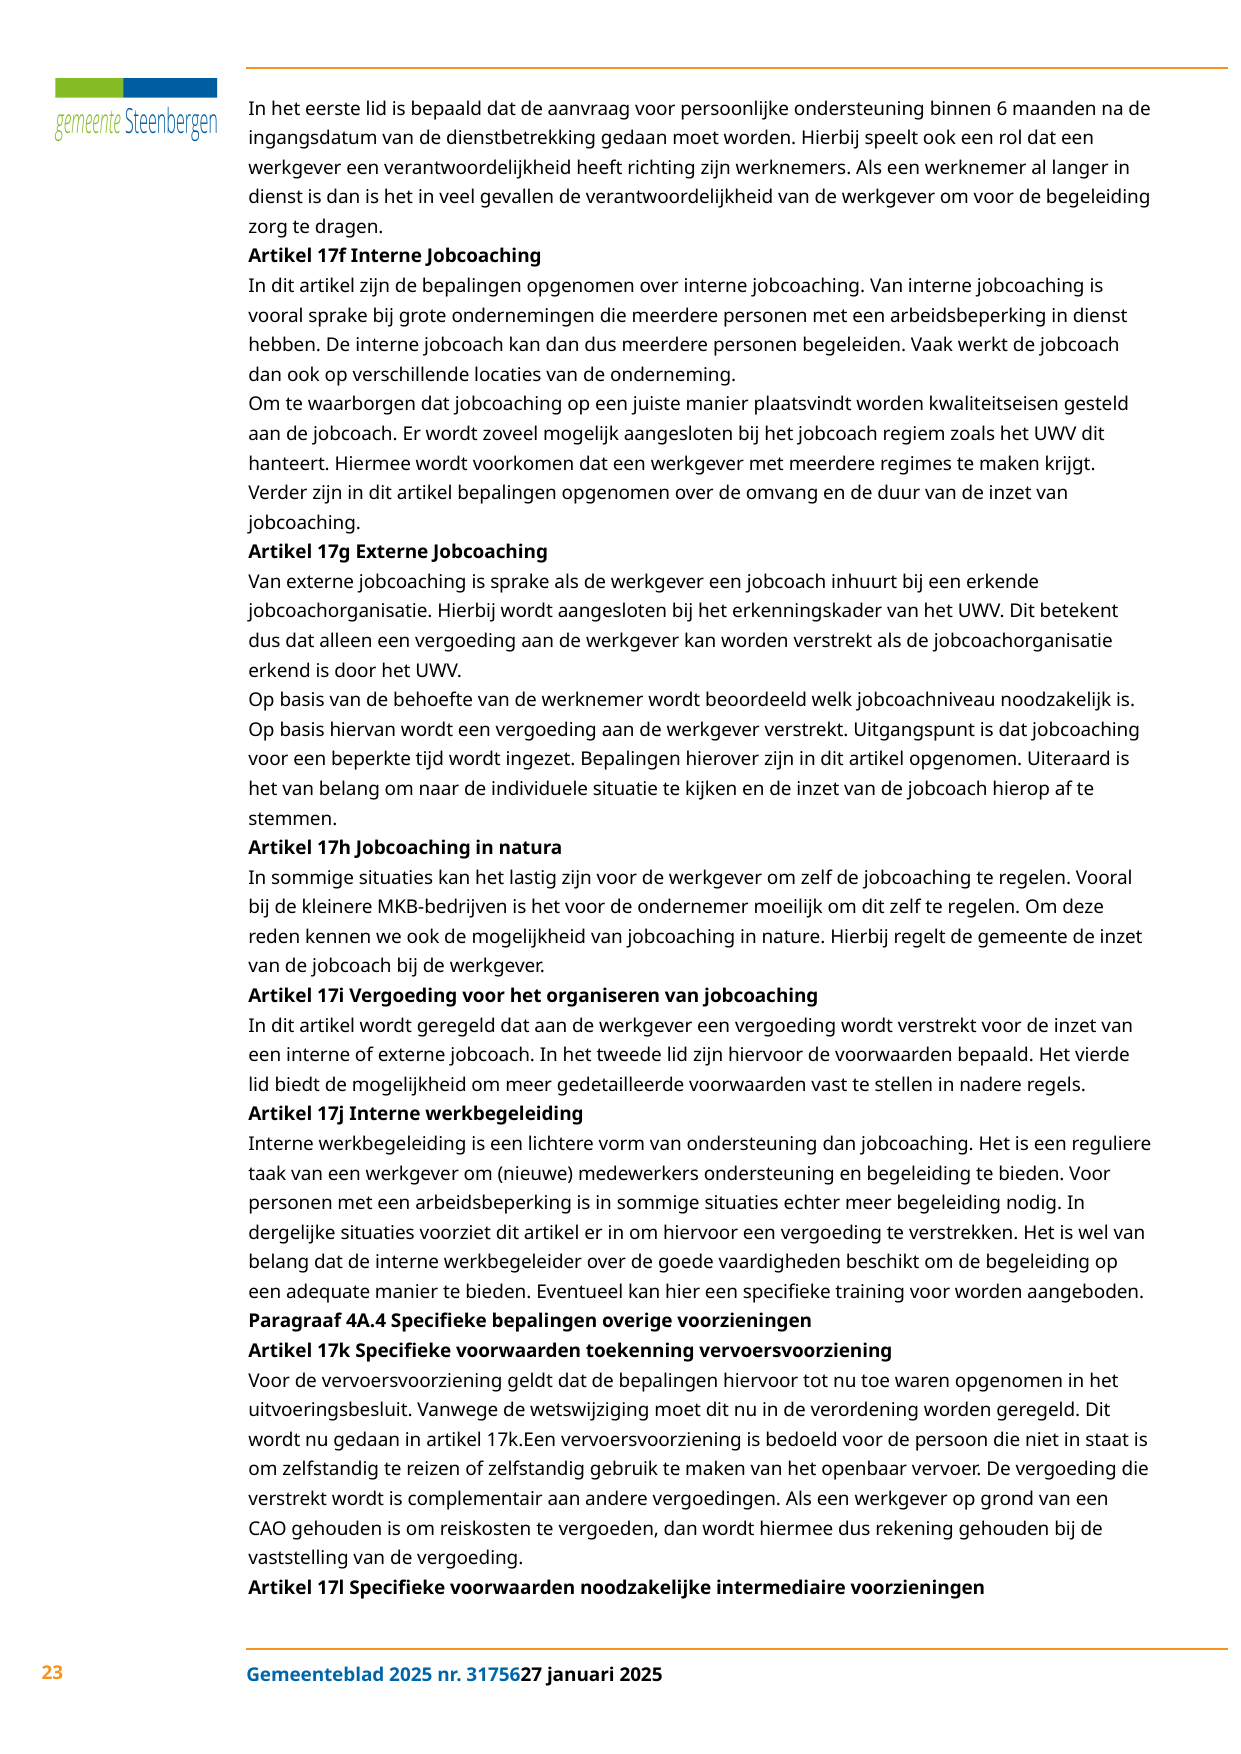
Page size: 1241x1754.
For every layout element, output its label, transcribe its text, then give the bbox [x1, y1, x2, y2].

picture [41, 47, 231, 172]
text Artikel 17f Interne Jobcoaching [248, 243, 1152, 268]
text Voor de vervoersvoorziening geldt dat de bepalingen hiervoor tot nu toe waren opgenomen in het uitvoeringsbesluit. Vanwege de wetswijziging moet dit nu in de verordening worden geregeld. Dit wordt nu gedaan in artikel 17k.Een vervoersvoorziening is bedoeld voor de persoon die niet in staat is om zelfstandig te reizen of zelfstandig gebruik te maken van het openbaar vervoer. De vergoeding die verstrekt wordt is complementair aan andere vergoedingen. Als een werkgever op grond van een CAO gehouden is om reiskosten te vergoeden, dan wordt hiermee dus rekening gehouden bij de vaststelling van de vergoeding. [248, 1367, 1152, 1570]
text In dit artikel zijn de bepalingen opgenomen over interne jobcoaching. Van interne jobcoaching is vooral sprake bij grote ondernemingen die meerdere personen met een arbeidsbeperking in dienst hebben. De interne jobcoach kan dan dus meerdere personen begeleiden. Vaak werkt de jobcoach dan ook op verschillende locaties van de onderneming. [248, 272, 1152, 387]
text Artikel 17i Vergoeding voor het organiseren van jobcoaching [248, 982, 1152, 1008]
text Van externe jobcoaching is sprake als de werkgever een jobcoach inhuurt bij een erkende jobcoachorganisatie. Hierbij wordt aangesloten bij het erkenningskader van het UWV. Dit betekent dus dat alleen een vergoeding aan de werkgever kan worden verstrekt als de jobcoachorganisatie erkend is door het UWV. [248, 568, 1152, 683]
text Op basis van de behoefte van de werknemer wordt beoordeeld welk jobcoachniveau noodzakelijk is. Op basis hiervan wordt een vergoeding aan de werkgever verstrekt. Uitgangspunt is dat jobcoaching voor een beperkte tijd wordt ingezet. Bepalingen hierover zijn in dit artikel opgenomen. Uiteraard is het van belang om naar de individuele situatie te kijken en de inzet van de jobcoach hierop af te stemmen. [248, 686, 1152, 831]
text Artikel 17g Externe Jobcoaching [248, 538, 1152, 564]
text Paragraaf 4A.4 Specifieke bepalingen overige voorzieningen [248, 1308, 1152, 1333]
text Artikel 17k Specifieke voorwaarden toekenning vervoersvoorziening [248, 1337, 1152, 1363]
text In dit artikel wordt geregeld dat aan de werkgever een vergoeding wordt verstrekt voor de inzet van een interne of externe jobcoach. In het tweede lid zijn hiervoor de voorwaarden bepaald. Het vierde lid biedt de mogelijkheid om meer gedetailleerde voorwaarden vast te stellen in nadere regels. [248, 1012, 1152, 1097]
text Artikel 17h Jobcoaching in natura [248, 834, 1152, 860]
text Verder zijn in dit artikel bepalingen opgenomen over de omvang en de duur van de inzet van jobcoaching. [248, 479, 1152, 535]
text In sommige situaties kan het lastig zijn voor de werkgever om zelf de jobcoaching te regelen. Vooral bij de kleinere MKB-bedrijven is het voor de ondernemer moeilijk om dit zelf te regelen. Om deze reden kennen we ook de mogelijkheid van jobcoaching in nature. Hierbij regelt de gemeente de inzet van de jobcoach bij de werkgever. [248, 864, 1152, 978]
text Artikel 17l Specifieke voorwaarden noodzakelijke intermediaire voorzieningen [248, 1574, 1152, 1600]
text Om te waarborgen dat jobcoaching op een juiste manier plaatsvindt worden kwaliteitseisen gesteld aan de jobcoach. Er wordt zoveel mogelijk aangesloten bij het jobcoach regiem zoals het UWV dit hanteert. Hiermee wordt voorkomen dat een werkgever met meerdere regimes te maken krijgt. [248, 391, 1152, 476]
text In het eerste lid is bepaald dat de aanvraag voor persoonlijke ondersteuning binnen 6 maanden na de ingangsdatum van de dienstbetrekking gedaan moet worden. Hierbij speelt ook een rol dat een werkgever een verantwoordelijkheid heeft richting zijn werknemers. Als een werknemer al langer in dienst is dan is het in veel gevallen de verantwoordelijkheid van de werkgever om voor de begeleiding zorg te dragen. [248, 95, 1152, 239]
text Artikel 17j Interne werkbegeleiding [248, 1101, 1152, 1126]
text Interne werkbegeleiding is een lichtere vorm van ondersteuning dan jobcoaching. Het is een reguliere taak van een werkgever om (nieuwe) medewerkers ondersteuning en begeleiding te bieden. Voor personen met een arbeidsbeperking is in sommige situaties echter meer begeleiding nodig. In dergelijke situaties voorziet dit artikel er in om hiervoor een vergoeding te verstrekken. Het is wel van belang dat de interne werkbegeleider over de goede vaardigheden beschikt om de begeleiding op een adequate manier te bieden. Eventueel kan hier een specifieke training voor worden aangeboden. [248, 1130, 1152, 1304]
